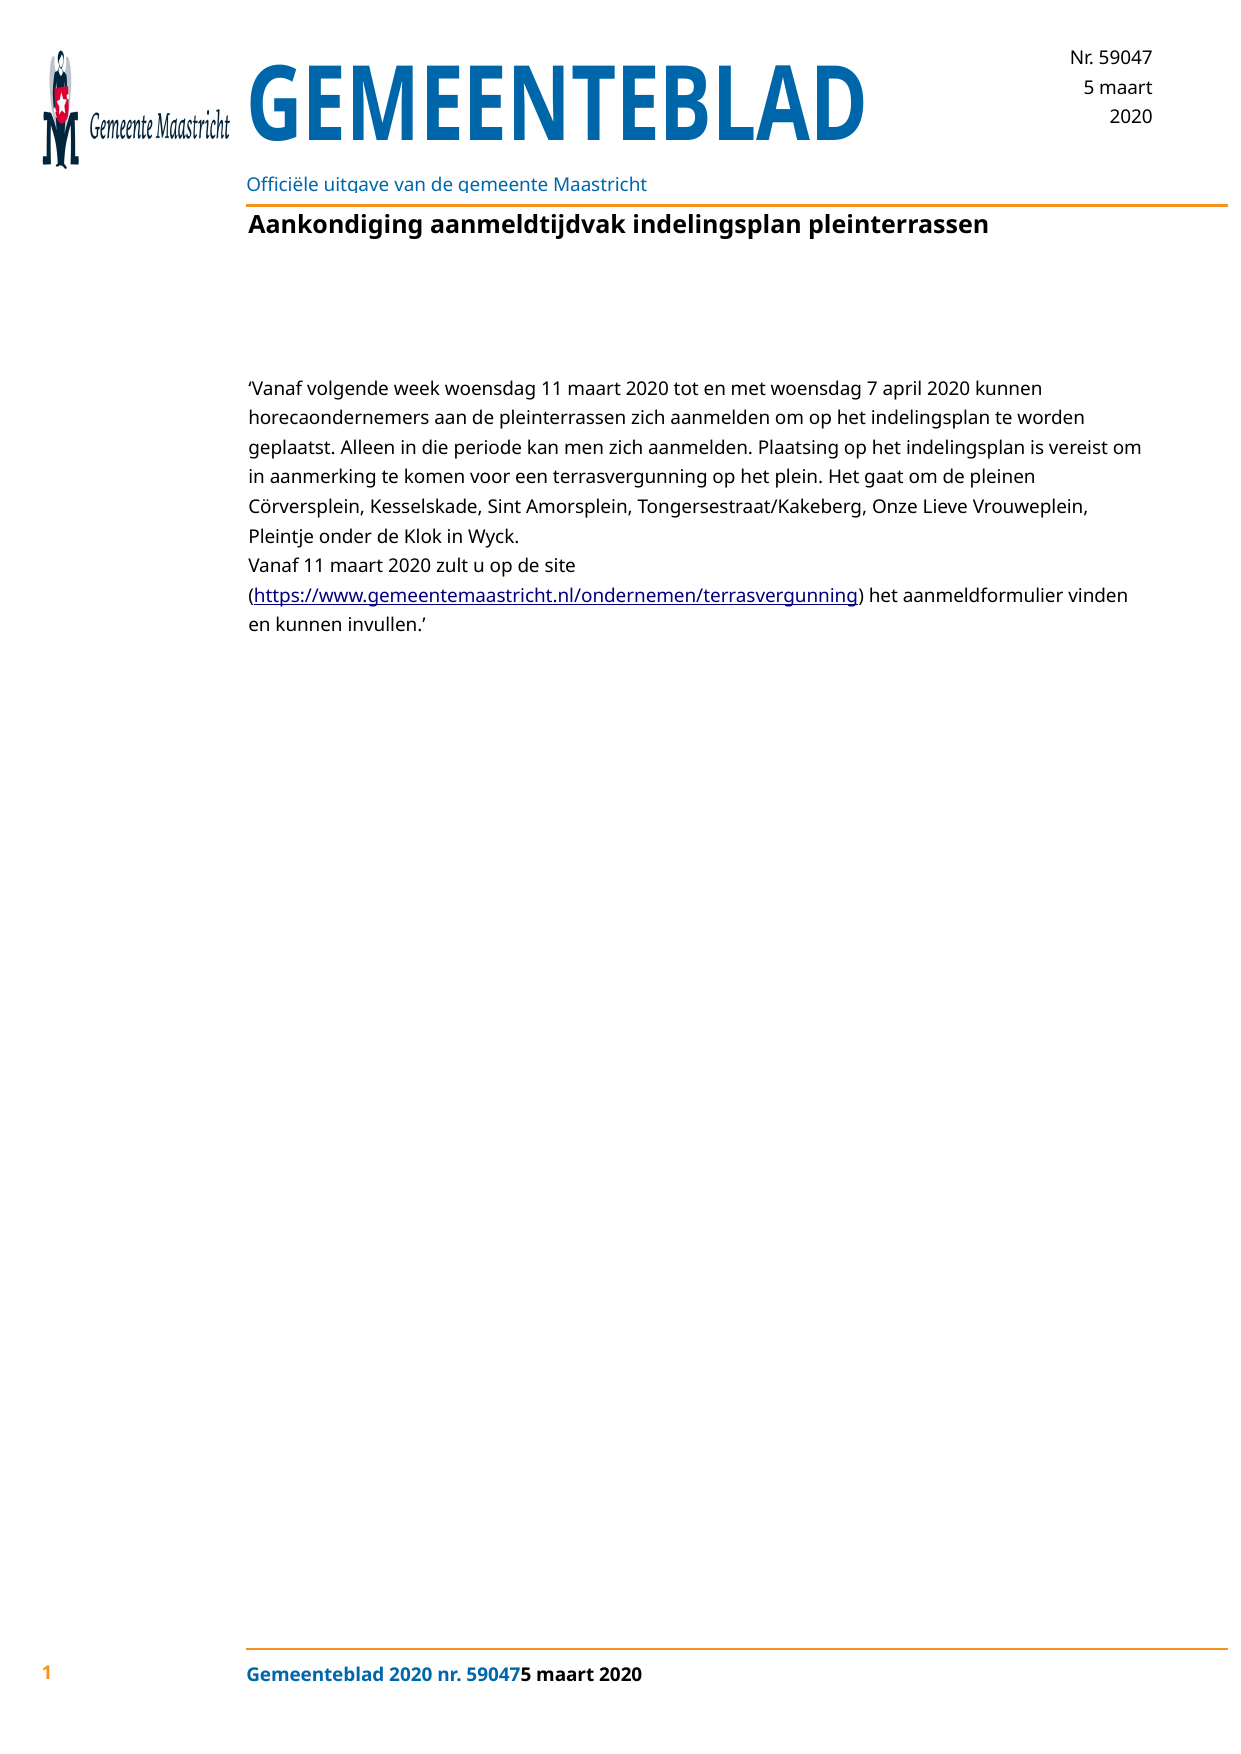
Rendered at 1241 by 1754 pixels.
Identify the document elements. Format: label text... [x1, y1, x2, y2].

text Aankondiging aanmeldtijdvak indelingsplan pleinterrassen [248, 207, 1152, 241]
text Vanaf 11 maart 2020 zult u op de site (https://www.gemeentemaastricht.nl/ondernemen/terrasvergunning) het aanmeldformulier vinden en kunnen invullen.’ [248, 552, 1152, 637]
text ‘Vanaf volgende week woensdag 11 maart 2020 tot en met woensdag 7 april 2020 kunnen horecaondernemers aan de pleinterrassen zich aanmelden om op het indelingsplan te worden geplaatst. Alleen in die periode kan men zich aanmelden. Plaatsing op het indelingsplan is vereist om in aanmerking te komen voor een terrasvergunning op het plein. Het gaat om de pleinen Cörversplein, Kesselskade, Sint Amorsplein, Tongersestraat/Kakeberg, Onze Lieve Vrouweplein, Pleintje onder de Klok in Wyck. [248, 375, 1152, 548]
picture [41, 47, 231, 172]
